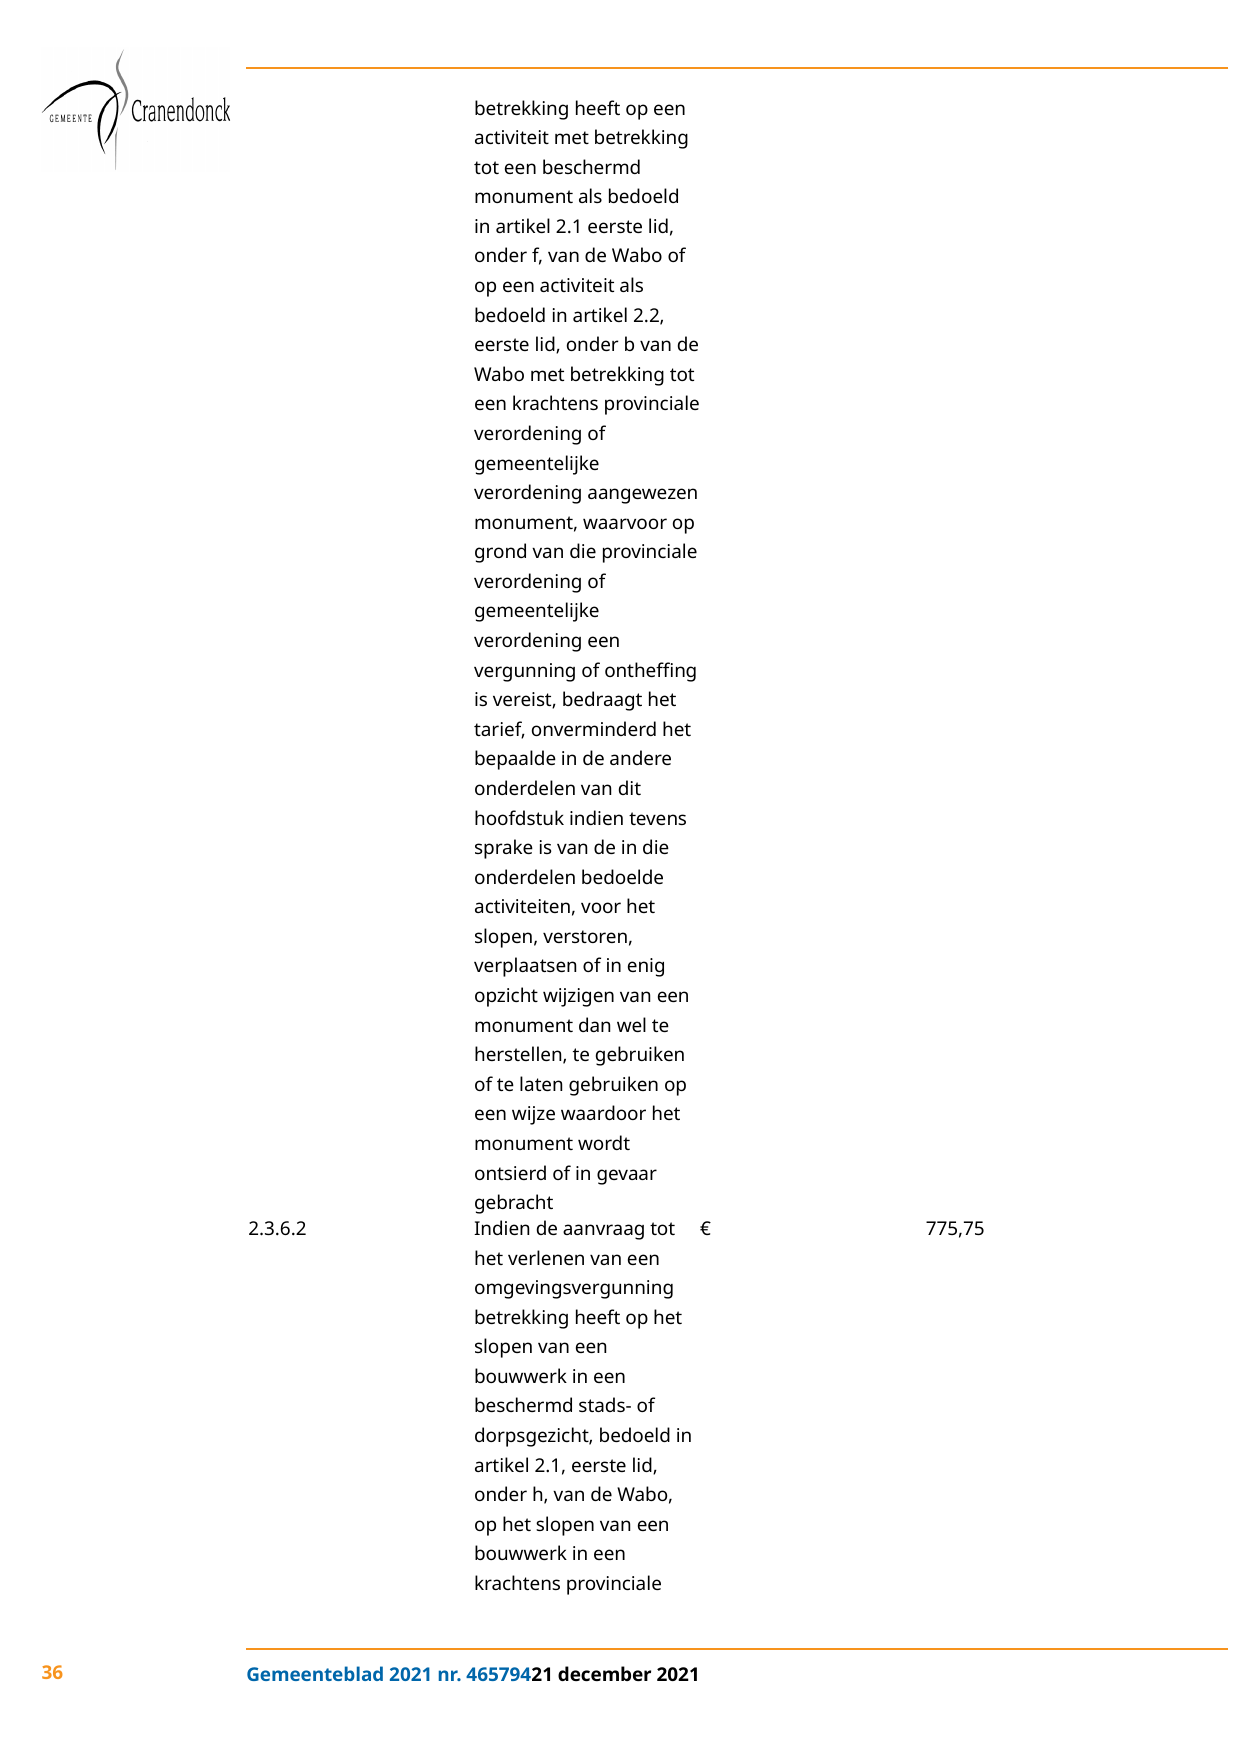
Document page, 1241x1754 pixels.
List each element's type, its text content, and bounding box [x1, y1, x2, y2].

table_cell [248, 95, 474, 1215]
table_cell [700, 95, 926, 1215]
table_cell 775,75 [926, 1215, 1152, 1596]
table_cell betrekking heeft op een activiteit met betrekking tot een beschermd monument als bedoeld in artikel 2.1 eerste lid, onder f, van de Wabo of op een activiteit als bedoeld in artikel 2.2, eerste lid, onder b van de Wabo met betrekking tot een krachtens provinciale verordening of gemeentelijke verordening aangewezen monument, waarvoor op grond van die provinciale verordening of gemeentelijke verordening een vergunning of ontheffing is vereist, bedraagt het tarief, onverminderd het bepaalde in de andere onderdelen van dit hoofdstuk indien tevens sprake is van de in die onderdelen bedoelde activiteiten, voor het slopen, verstoren, verplaatsen of in enig opzicht wijzigen van een monument dan wel te herstellen, te gebruiken of te laten gebruiken op een wijze waardoor het monument wordt ontsierd of in gevaar gebracht [474, 95, 700, 1215]
table_cell 2.3.6.2 [248, 1215, 474, 1596]
table_cell Indien de aanvraag tot het verlenen van een omgevingsvergunning betrekking heeft op het slopen van een bouwwerk in een beschermd stads- of dorpsgezicht, bedoeld in artikel 2.1, eerste lid, onder h, van de Wabo, op het slopen van een bouwwerk in een krachtens provinciale [474, 1215, 700, 1596]
picture [41, 47, 231, 172]
table_cell € [700, 1215, 926, 1596]
table_cell [926, 95, 1152, 1215]
